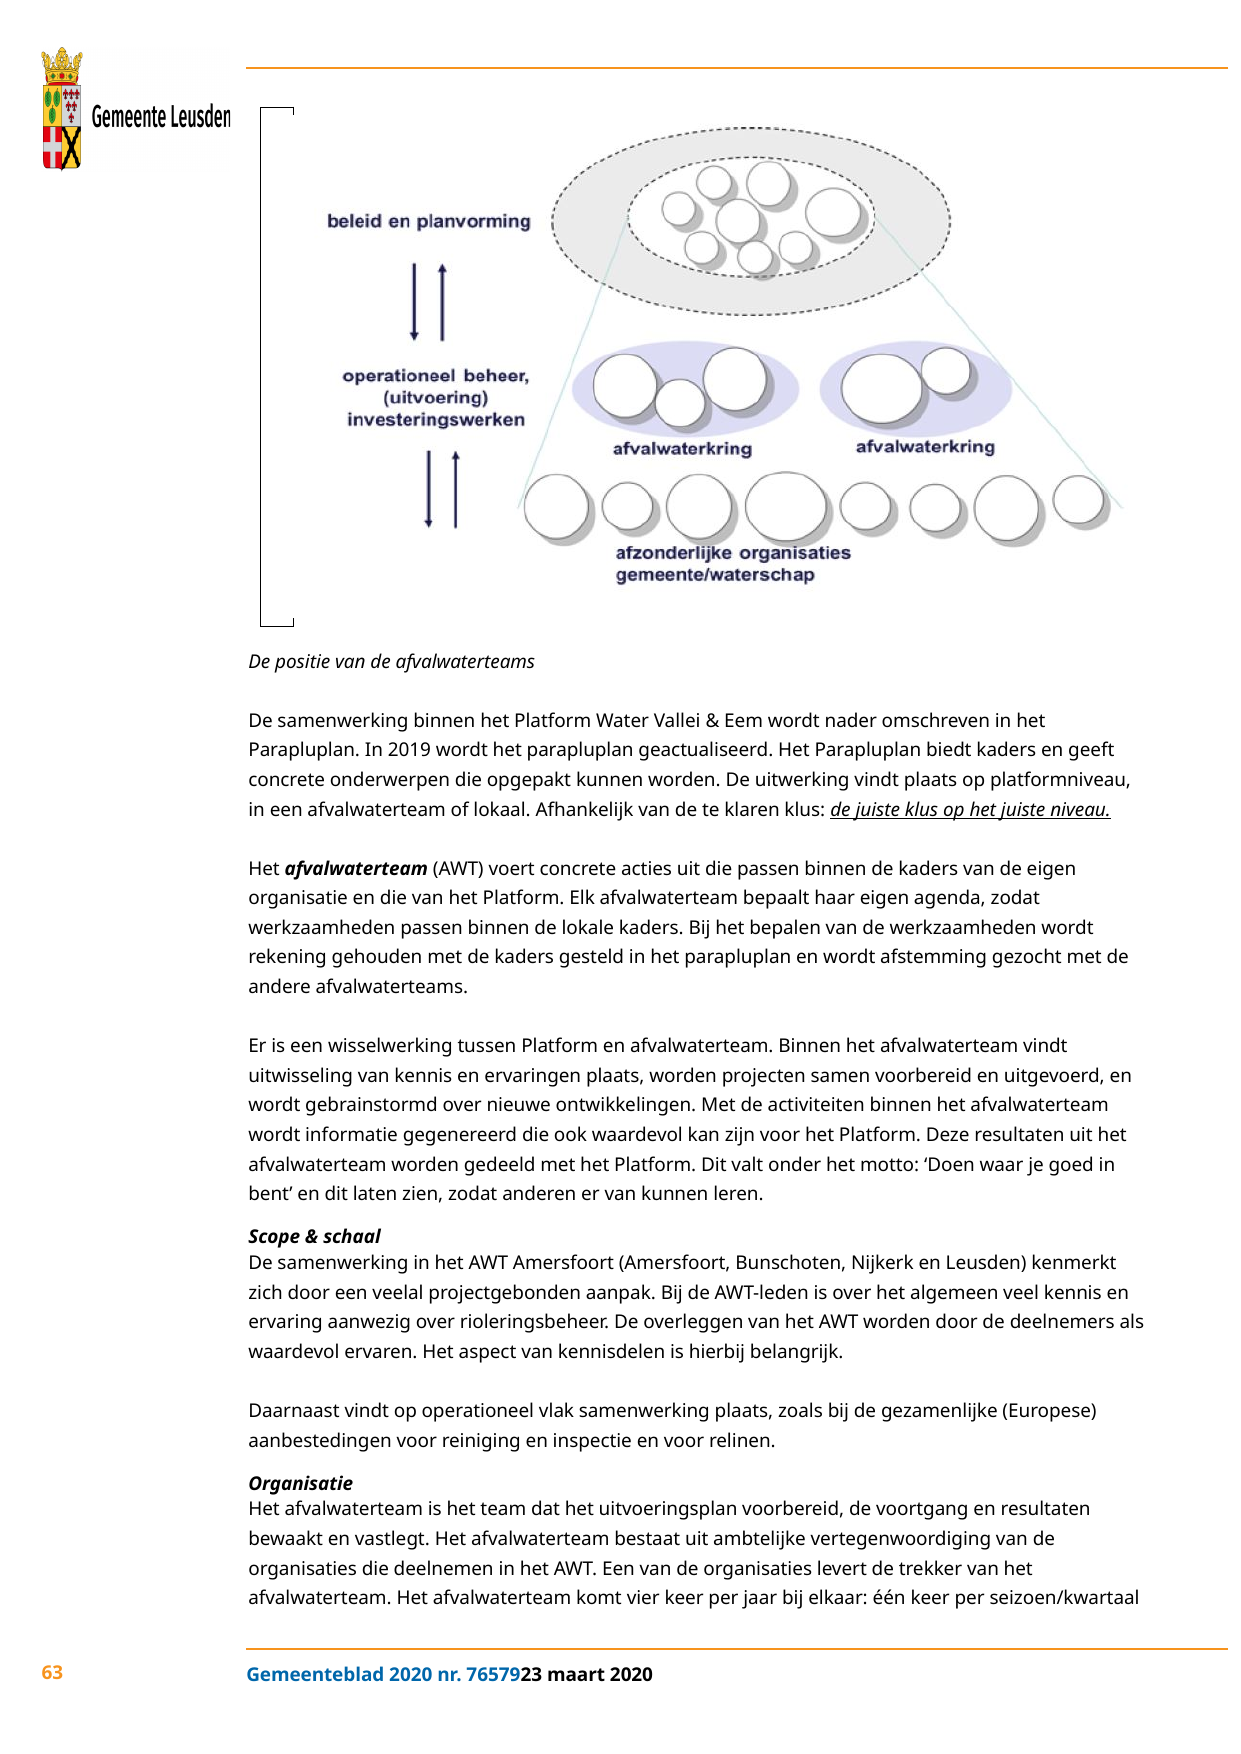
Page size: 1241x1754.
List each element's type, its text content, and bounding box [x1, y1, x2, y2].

text De samenwerking in het AWT Amersfoort (Amersfoort, Bunschoten, Nijkerk en Leusden) kenmerkt zich door een veelal projectgebonden aanpak. Bij de AWT-leden is over het algemeen veel kennis en ervaring aanwezig over rioleringsbeheer. De overleggen van het AWT worden door de deelnemers als waardevol ervaren. Het aspect van kennisdelen is hierbij belangrijk. [248, 1249, 1152, 1364]
picture [268, 115, 1155, 618]
text De samenwerking binnen het Platform Water Vallei & Eem wordt nader omschreven in het Parapluplan. In 2019 wordt het parapluplan geactualiseerd. Het Parapluplan biedt kaders en geeft concrete onderwerpen die opgepakt kunnen worden. De uitwerking vindt plaats op platformniveau, in een afvalwaterteam of lokaal. Afhankelijk van de te klaren klus: de juiste klus op het juiste niveau. [248, 707, 1152, 822]
text Daarnaast vindt op operationeel vlak samenwerking plaats, zoals bij de gezamenlijke (Europese) aanbestedingen voor reiniging en inspectie en voor relinen. [248, 1397, 1152, 1452]
text Er is een wisselwerking tussen Platform en afvalwaterteam. Binnen het afvalwaterteam vindt uitwisseling van kennis en ervaringen plaats, worden projecten samen voorbereid en uitgevoerd, en wordt gebrainstormd over nieuwe ontwikkelingen. Met de activiteiten binnen het afvalwaterteam wordt informatie gegenereerd die ook waardevol kan zijn voor het Platform. Deze resultaten uit het afvalwaterteam worden gedeeld met het Platform. Dit valt onder het motto: ‘Doen waar je goed in bent’ en dit laten zien, zodat anderen er van kunnen leren. [248, 1032, 1152, 1206]
text Het afvalwaterteam (AWT) voert concrete acties uit die passen binnen de kaders van de eigen organisatie en die van het Platform. Elk afvalwaterteam bepaalt haar eigen agenda, zodat werkzaamheden passen binnen de lokale kaders. Bij het bepalen van de werkzaamheden wordt rekening gehouden met de kaders gesteld in het parapluplan en wordt afstemming gezocht met de andere afvalwaterteams. [248, 855, 1152, 999]
picture [41, 47, 231, 172]
text Het afvalwaterteam is het team dat het uitvoeringsplan voorbereid, de voortgang en resultaten bewaakt en vastlegt. Het afvalwaterteam bestaat uit ambtelijke vertegenwoordiging van de organisaties die deelnemen in het AWT. Een van de organisaties levert de trekker van het afvalwaterteam. Het afvalwaterteam komt vier keer per jaar bij elkaar: één keer per seizoen/kwartaal [248, 1496, 1152, 1610]
text Scope & schaal [248, 1223, 1152, 1249]
text Organisatie [248, 1470, 1152, 1496]
text De positie van de afvalwaterteams [248, 648, 1152, 674]
